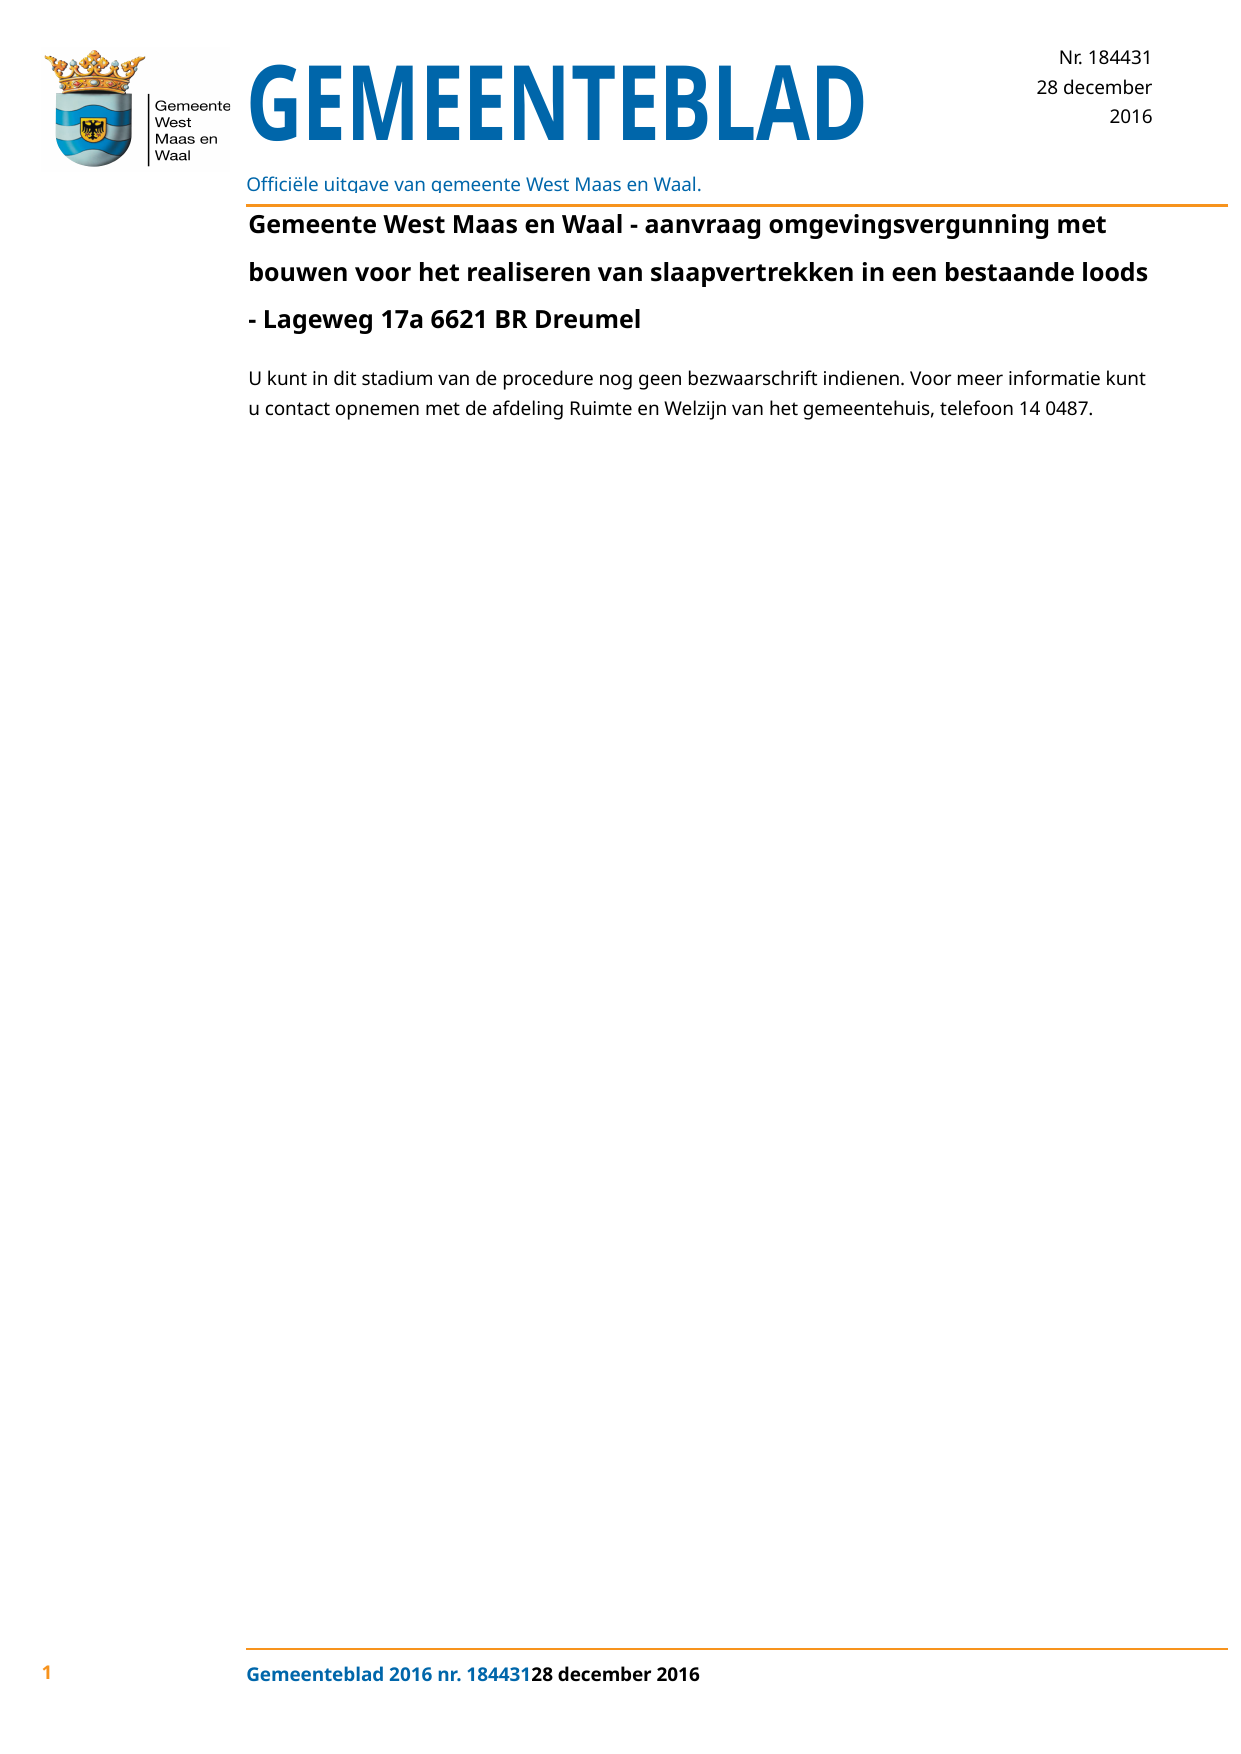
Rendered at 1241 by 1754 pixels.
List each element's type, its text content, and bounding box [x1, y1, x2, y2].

text U kunt in dit stadium van de procedure nog geen bezwaarschrift indienen. Voor meer informatie kunt u contact opnemen met de afdeling Ruimte en Welzijn van het gemeentehuis, telefoon 14 0487. [248, 366, 1152, 421]
text Gemeente West Maas en Waal - aanvraag omgevingsvergunning met bouwen voor het realiseren van slaapvertrekken in een bestaande loods - Lageweg 17a 6621 BR Dreumel [248, 207, 1152, 336]
picture [41, 47, 231, 172]
